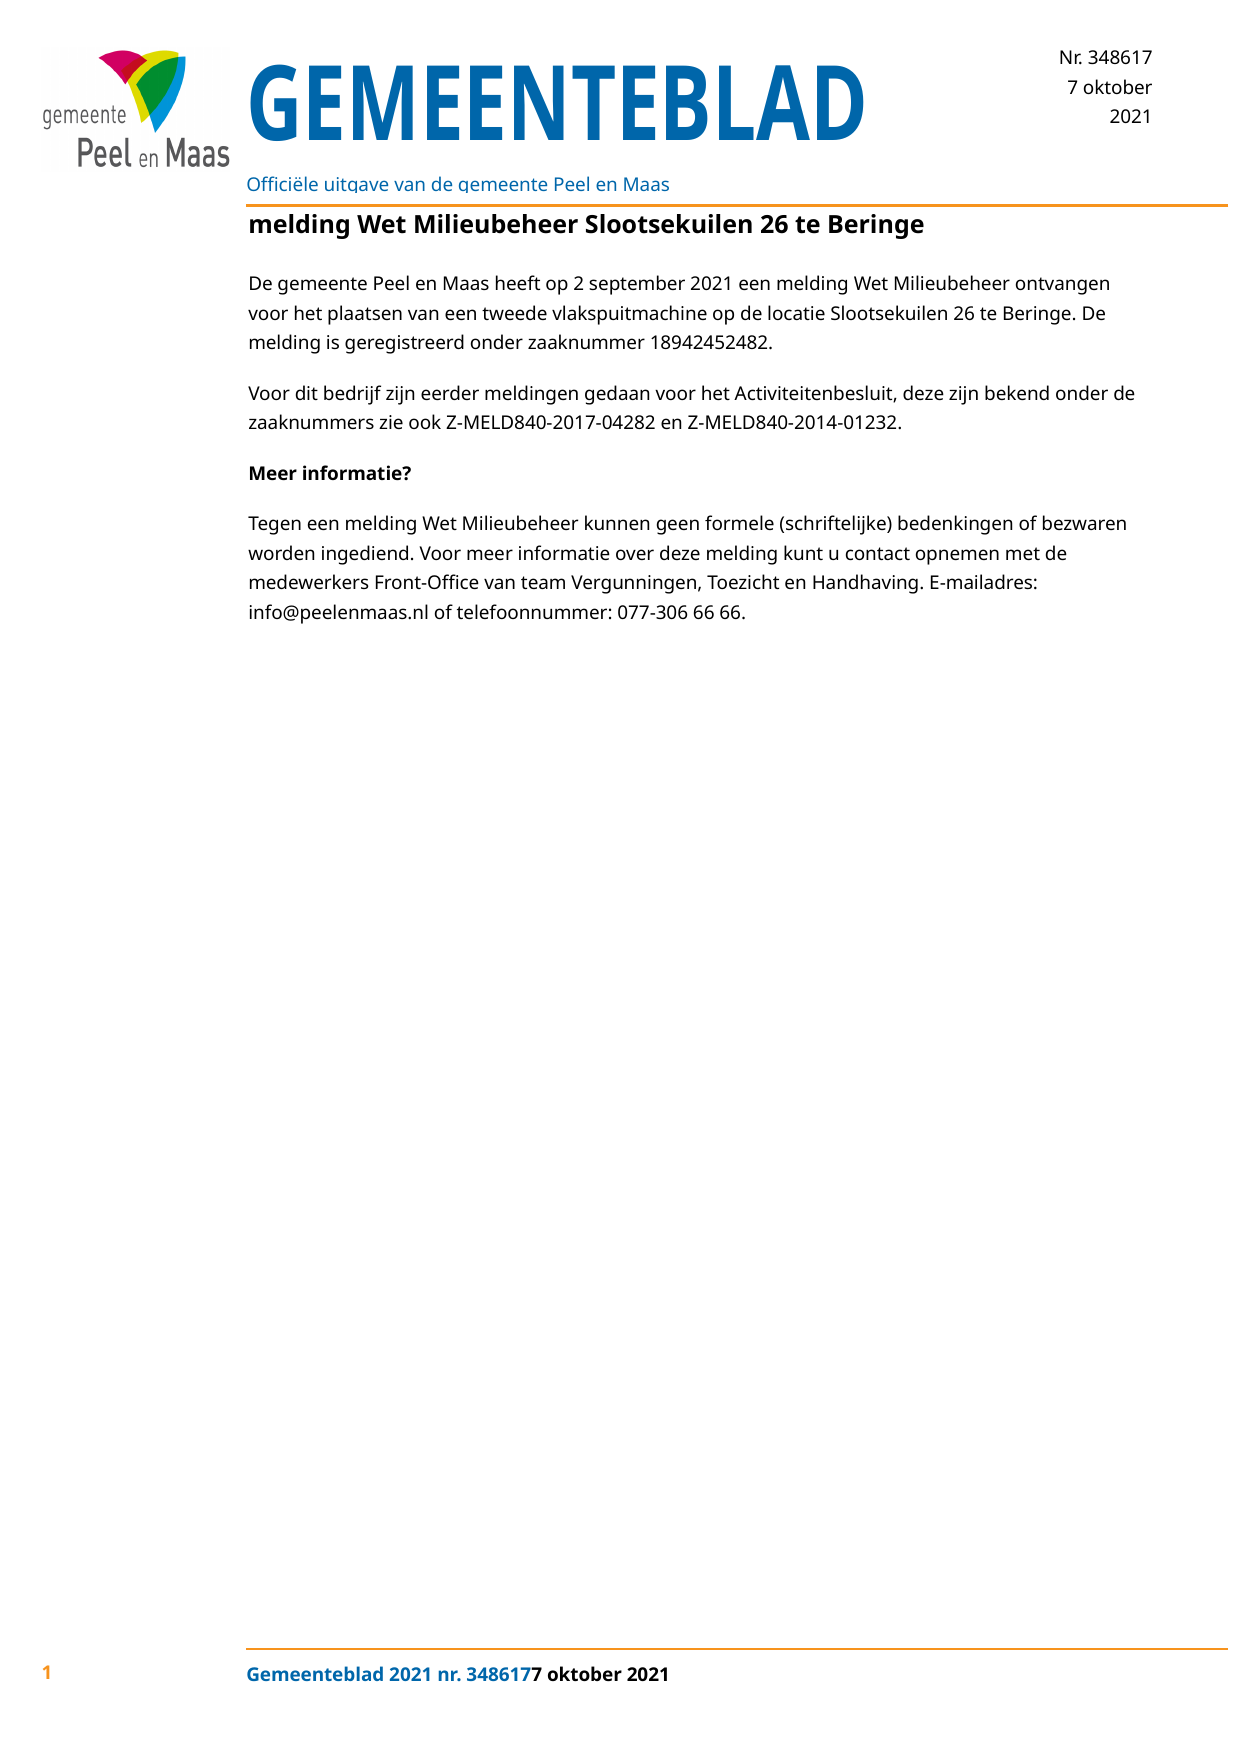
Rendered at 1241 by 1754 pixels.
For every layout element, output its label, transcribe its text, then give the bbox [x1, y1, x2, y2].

text De gemeente Peel en Maas heeft op 2 september 2021 een melding Wet Milieubeheer ontvangen voor het plaatsen van een tweede vlakspuitmachine op de locatie Slootsekuilen 26 te Beringe. De melding is geregistreerd onder zaaknummer 18942452482. [248, 270, 1152, 355]
text Meer informatie? [248, 460, 1152, 486]
text Tegen een melding Wet Milieubeheer kunnen geen formele (schriftelijke) bedenkingen of bezwaren worden ingediend. Voor meer informatie over deze melding kunt u contact opnemen met de medewerkers Front-Office van team Vergunningen, Toezicht en Handhaving. E-mailadres: info@peelenmaas.nl of telefoonnummer: 077-306 66 66. [248, 510, 1152, 625]
text Voor dit bedrijf zijn eerder meldingen gedaan voor het Activiteitenbesluit, deze zijn bekend onder de zaaknummers zie ook Z-MELD840-2017-04282 en Z-MELD840-2014-01232. [248, 380, 1152, 435]
text melding Wet Milieubeheer Slootsekuilen 26 te Beringe [248, 207, 1152, 241]
picture [41, 47, 231, 172]
